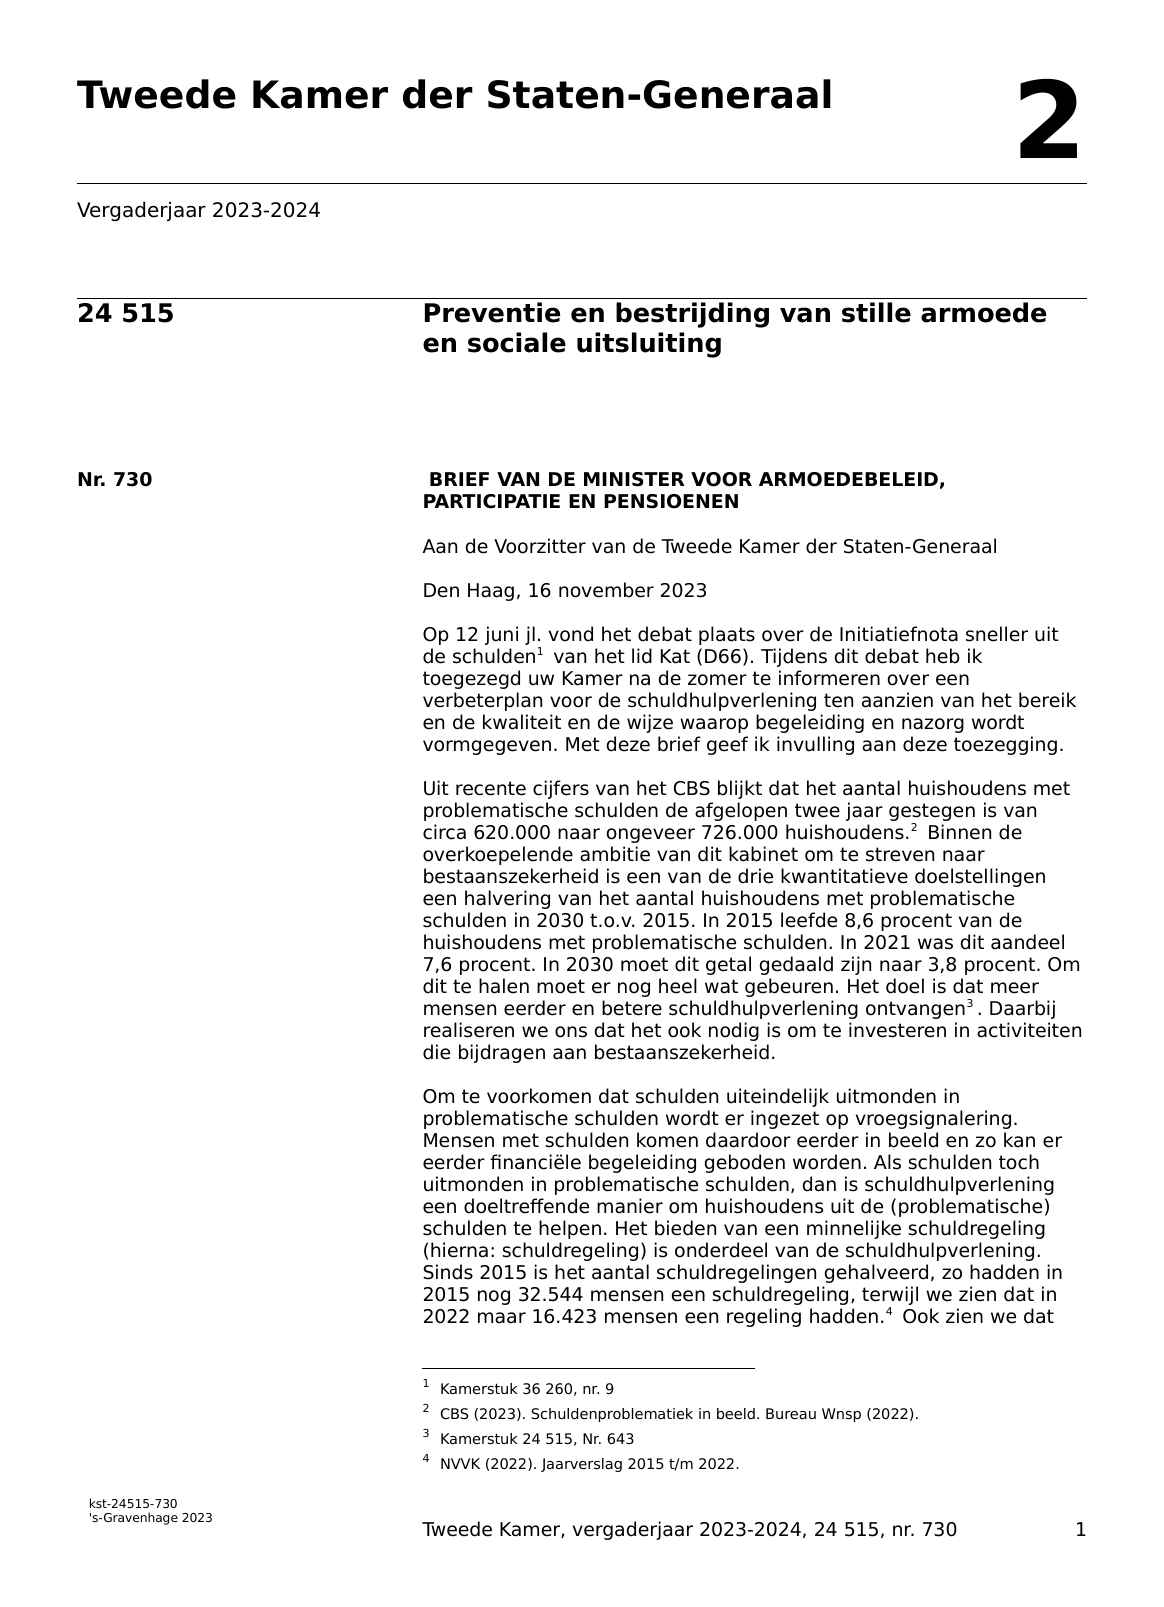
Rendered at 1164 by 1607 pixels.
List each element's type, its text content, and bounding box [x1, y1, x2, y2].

text 's-Gravenhage 2023 [88, 1511, 323, 1525]
text Om te voorkomen dat schulden uiteindelijk uitmonden in problematische schulden wordt er ingezet op vroegsignalering. Mensen met schulden komen daardoor eerder in beeld en zo kan er eerder financiële begeleiding geboden worden. Als schulden toch uitmonden in problematische schulden, dan is schuldhulpverlening een doeltreffende manier om huishoudens uit de (problematische) schulden te helpen. Het bieden van een minnelijke schuldregeling (hierna: schuldregeling) is onderdeel van de schuldhulpverlening. Sinds 2015 is het aantal schuldregelingen gehalveerd, zo hadden in 2015 nog 32.544 mensen een schuldregeling, terwijl we zien dat in 2022 maar 16.423 mensen een regeling hadden. Ook zien we dat [422, 1086, 1087, 1328]
text Kamerstuk 24 515, Nr. 643 [422, 1427, 1087, 1449]
text kst-24515-730 [88, 1497, 323, 1511]
table_header 2 [886, 59, 1087, 183]
subtitle 24 515 Preventie en bestrijding van stille armoede en sociale uitsluiting [77, 299, 1087, 358]
table_header Tweede Kamer der Staten-Generaal [77, 59, 886, 183]
text Den Haag, 16 november 2023 [422, 580, 1087, 602]
table_cell Vergaderjaar 2023-2024 [77, 184, 1087, 298]
text NVVK (2022). Jaarverslag 2015 t/m 2022. [422, 1452, 1087, 1474]
text Aan de Voorzitter van de Tweede Kamer der Staten-Generaal [422, 536, 1087, 557]
text Uit recente cijfers van het CBS blijkt dat het aantal huishoudens met problematische schulden de afgelopen twee jaar gestegen is van circa 620.000 naar ongeveer 726.000 huishoudens. Binnen de overkoepelende ambitie van dit kabinet om te streven naar bestaanszekerheid is een van de drie kwantitatieve doelstellingen een halvering van het aantal huishoudens met problematische schulden in 2030 t.o.v. 2015. In 2015 leefde 8,6 procent van de huishoudens met problematische schulden. In 2021 was dit aandeel 7,6 procent. In 2030 moet dit getal gedaald zijn naar 3,8 procent. Om dit te halen moet er nog heel wat gebeuren. Het doel is dat meer mensen eerder en betere schuldhulpverlening ontvangen. Daarbij realiseren we ons dat het ook nodig is om te investeren in activiteiten die bijdragen aan bestaanszekerheid. [422, 778, 1087, 1064]
text Op 12 juni jl. vond het debat plaats over de Initiatiefnota sneller uit de schulden van het lid Kat (D66). Tijdens dit debat heb ik toegezegd uw Kamer na de zomer te informeren over een verbeterplan voor de schuldhulpverlening ten aanzien van het bereik en de kwaliteit en de wijze waarop begeleiding en nazorg wordt vormgegeven. Met deze brief geef ik invulling aan deze toezegging. [422, 624, 1087, 756]
text CBS (2023). Schuldenproblematiek in beeld. Bureau Wnsp (2022). [422, 1402, 1087, 1424]
subtitle Nr. 730 BRIEF VAN DE MINISTER VOOR ARMOEDEBELEID, PARTICIPATIE EN PENSIOENEN [77, 469, 1087, 513]
text Kamerstuk 36 260, nr. 9 [422, 1377, 1087, 1399]
